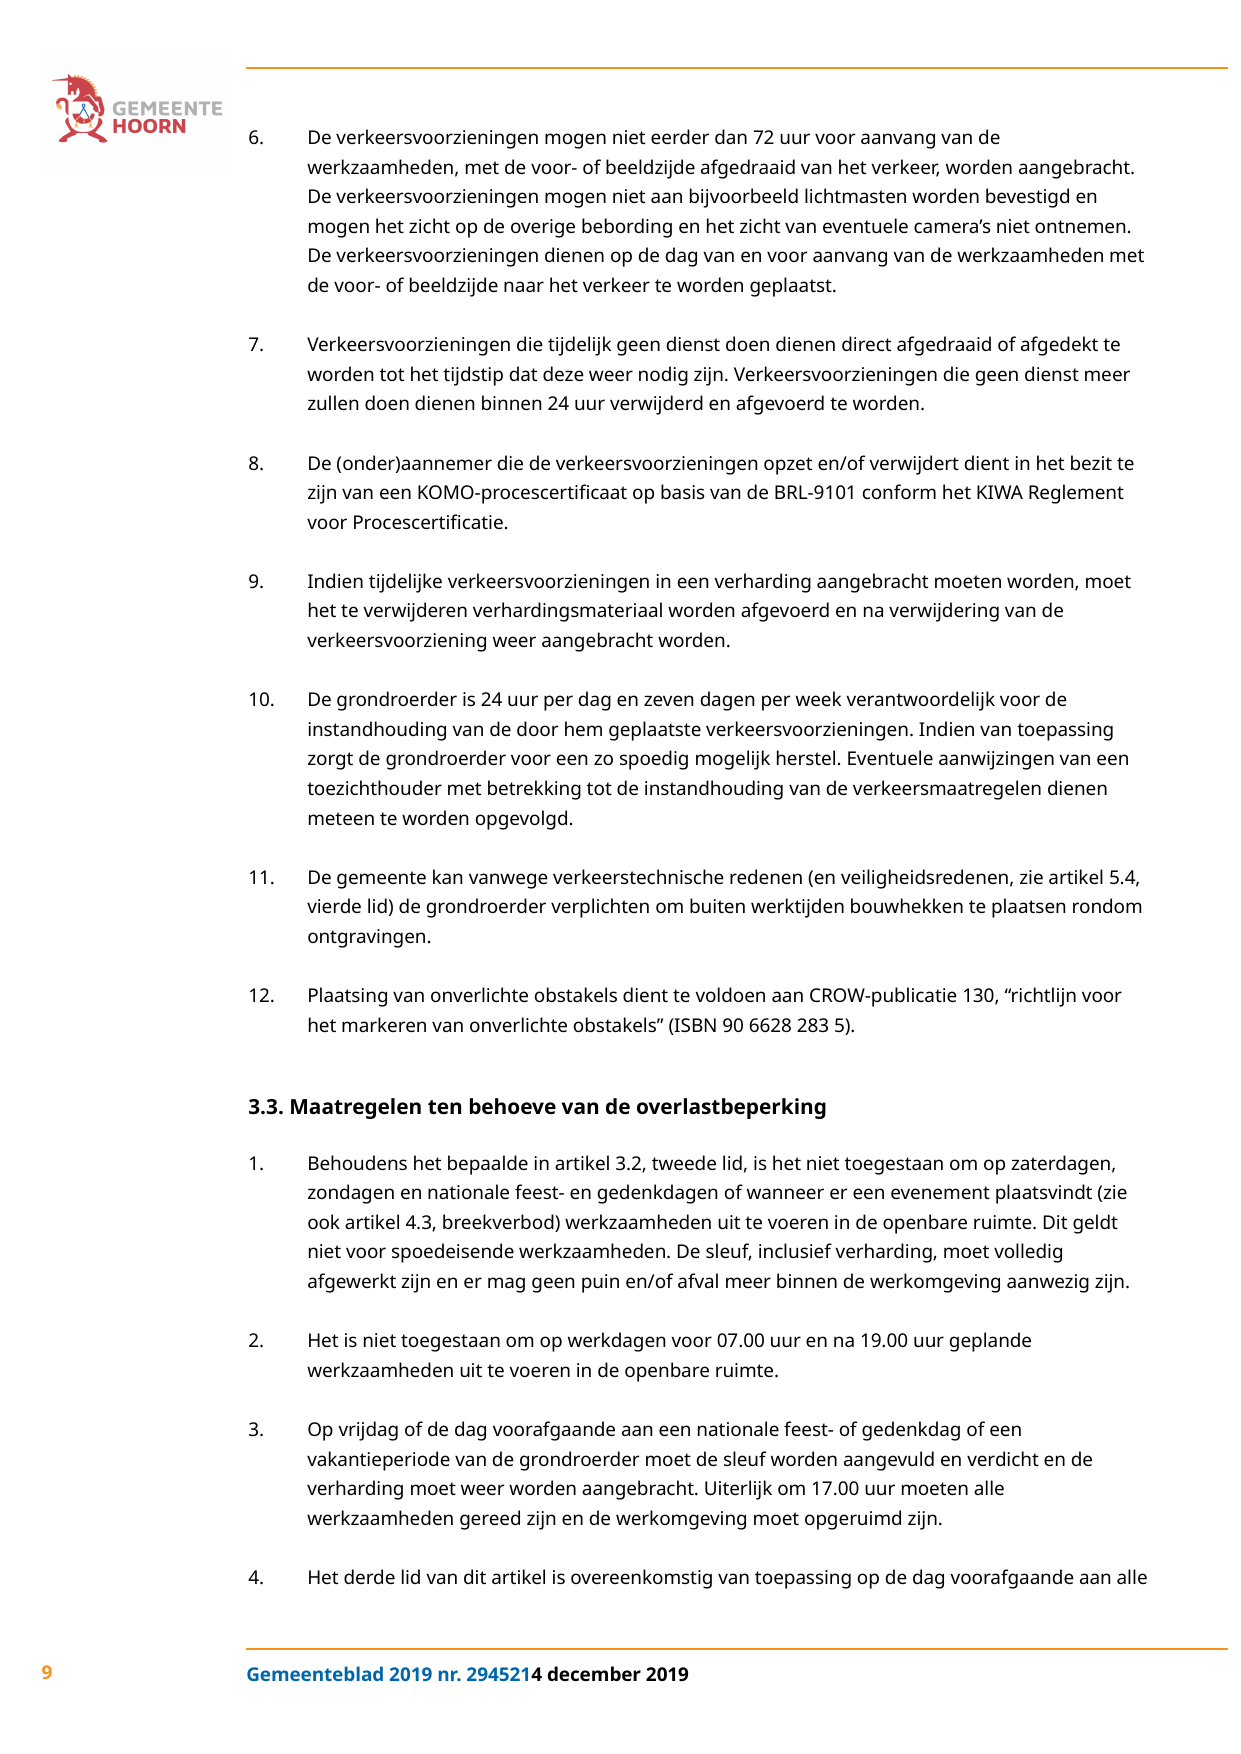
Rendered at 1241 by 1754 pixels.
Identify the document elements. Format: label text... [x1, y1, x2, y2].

list Het derde lid van dit artikel is overeenkomstig van toepassing op de dag voorafgaande aan alle [248, 1564, 1152, 1590]
list De verkeersvoorzieningen mogen niet eerder dan 72 uur voor aanvang van de werkzaamheden, met de voor- of beeldzijde afgedraaid van het verkeer, worden aangebracht. De verkeersvoorzieningen mogen niet aan bijvoorbeeld lichtmasten worden bevestigd en mogen het zicht op de overige bebording en het zicht van eventuele camera’s niet ontnemen. De verkeersvoorzieningen dienen op de dag van en voor aanvang van de werkzaamheden met de voor- of beeldzijde naar het verkeer te worden geplaatst. [248, 124, 1152, 298]
list De (onder)aannemer die de verkeersvoorzieningen opzet en/of verwijdert dient in het bezit te zijn van een KOMO-procescertificaat op basis van de BRL-9101 conform het KIWA Reglement voor Procescertificatie. [248, 450, 1152, 535]
list De grondroerder is 24 uur per dag en zeven dagen per week verantwoordelijk voor de instandhouding van de door hem geplaatste verkeersvoorzieningen. Indien van toepassing zorgt de grondroerder voor een zo spoedig mogelijk herstel. Eventuele aanwijzingen van een toezichthouder met betrekking tot de instandhouding van de verkeersmaatregelen dienen meteen te worden opgevolgd. [248, 686, 1152, 831]
picture [41, 47, 231, 172]
list Het is niet toegestaan om op werkdagen voor 07.00 uur en na 19.00 uur geplande werkzaamheden uit te voeren in de openbare ruimte. [248, 1327, 1152, 1383]
list De gemeente kan vanwege verkeerstechnische redenen (en veiligheidsredenen, zie artikel 5.4, vierde lid) de grondroerder verplichten om buiten werktijden bouwhekken te plaatsen rondom ontgravingen. [248, 864, 1152, 949]
list Indien tijdelijke verkeersvoorzieningen in een verharding aangebracht moeten worden, moet het te verwijderen verhardingsmateriaal worden afgevoerd en na verwijdering van de verkeersvoorziening weer aangebracht worden. [248, 568, 1152, 653]
text 3.3. Maatregelen ten behoeve van de overlastbeperking [248, 1092, 1152, 1120]
list Plaatsing van onverlichte obstakels dient te voldoen aan CROW-publicatie 130, “richtlijn voor het markeren van onverlichte obstakels” (ISBN 90 6628 283 5). [248, 982, 1152, 1038]
list Behoudens het bepaalde in artikel 3.2, tweede lid, is het niet toegestaan om op zaterdagen, zondagen en nationale feest- en gedenkdagen of wanneer er een evenement plaatsvindt (zie ook artikel 4.3, breekverbod) werkzaamheden uit te voeren in de openbare ruimte. Dit geldt niet voor spoedeisende werkzaamheden. De sleuf, inclusief verharding, moet volledig afgewerkt zijn en er mag geen puin en/of afval meer binnen de werkomgeving aanwezig zijn. [248, 1150, 1152, 1294]
list Verkeersvoorzieningen die tijdelijk geen dienst doen dienen direct afgedraaid of afgedekt te worden tot het tijdstip dat deze weer nodig zijn. Verkeersvoorzieningen die geen dienst meer zullen doen dienen binnen 24 uur verwijderd en afgevoerd te worden. [248, 331, 1152, 416]
list Op vrijdag of de dag voorafgaande aan een nationale feest- of gedenkdag of een vakantieperiode van de grondroerder moet de sleuf worden aangevuld en verdicht en de verharding moet weer worden aangebracht. Uiterlijk om 17.00 uur moeten alle werkzaamheden gereed zijn en de werkomgeving moet opgeruimd zijn. [248, 1416, 1152, 1531]
